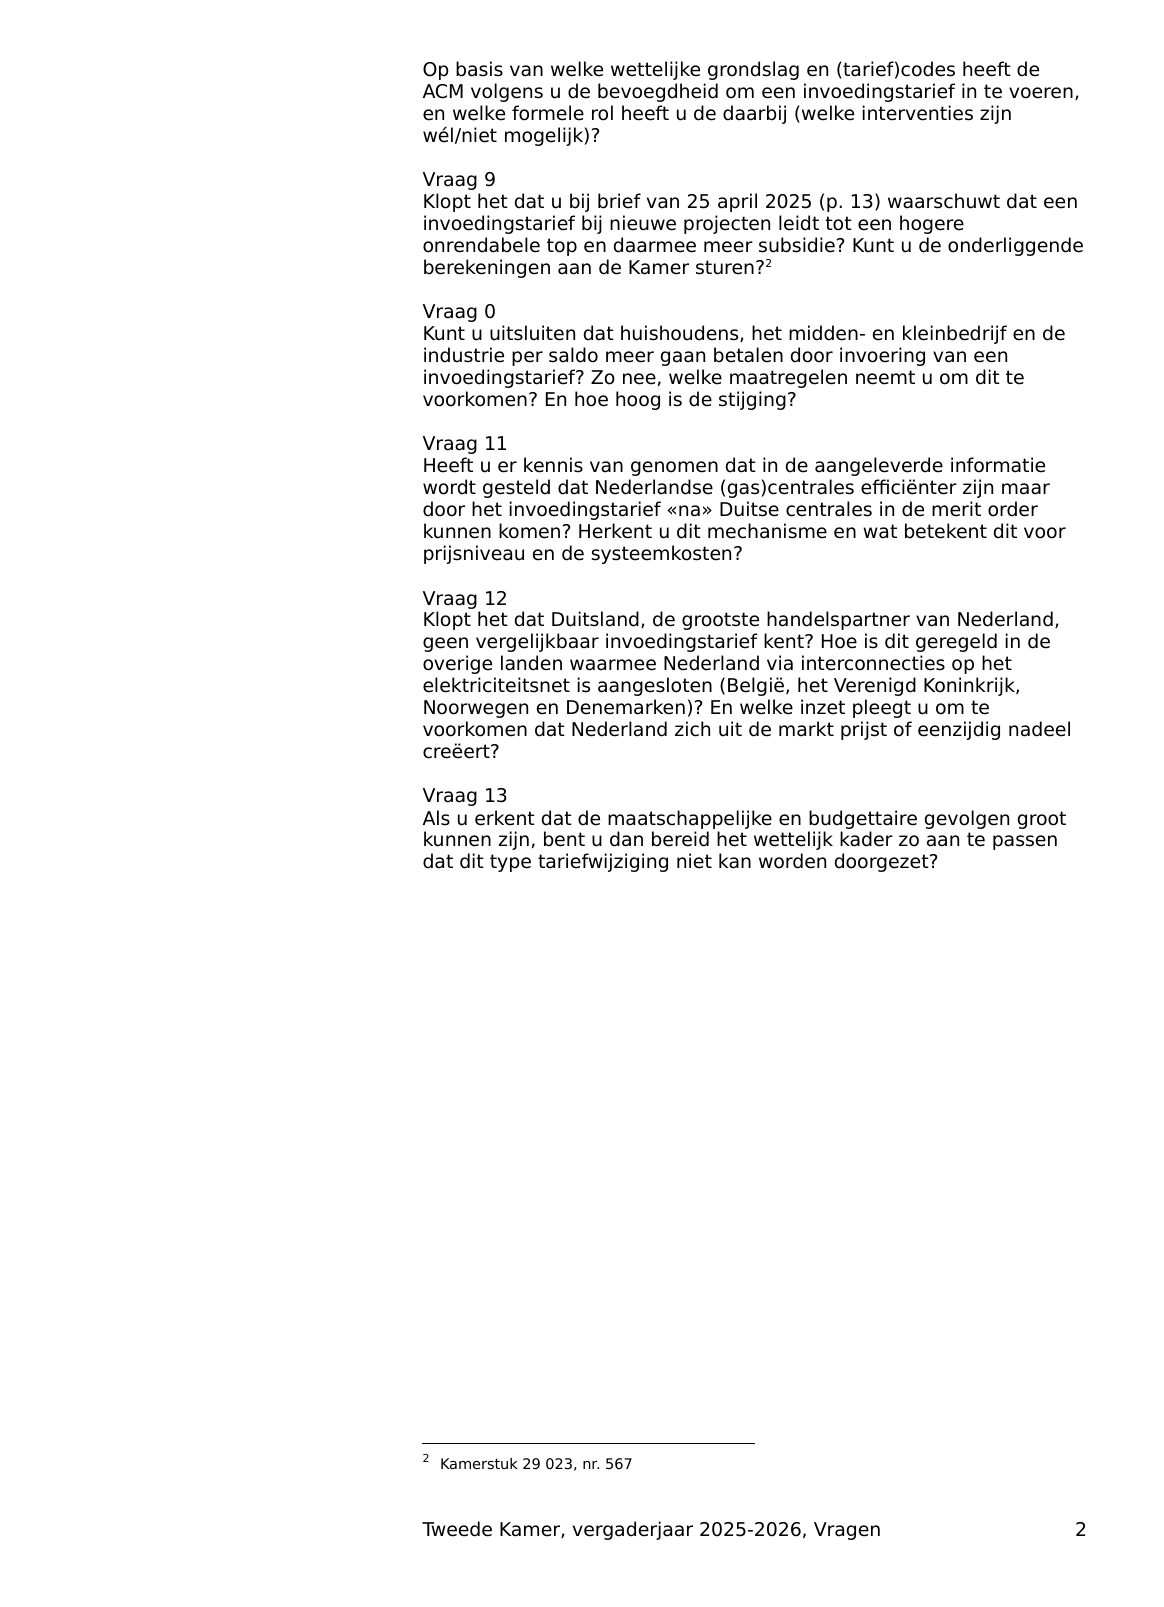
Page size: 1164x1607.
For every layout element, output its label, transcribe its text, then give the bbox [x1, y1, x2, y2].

text Heeft u er kennis van genomen dat in de aangeleverde informatie wordt gesteld dat Nederlandse (gas)centrales efficiënter zijn maar door het invoedingstarief «na» Duitse centrales in de merit order kunnen komen? Herkent u dit mechanisme en wat betekent dit voor prijsniveau en de systeemkosten? [422, 455, 1087, 565]
text Vraag 13 [422, 785, 1087, 807]
text Vraag 11 [422, 433, 1087, 455]
text Kunt u uitsluiten dat huishoudens, het midden- en kleinbedrijf en de industrie per saldo meer gaan betalen door invoering van een invoedingstarief? Zo nee, welke maatregelen neemt u om dit te voorkomen? En hoe hoog is de stijging? [422, 323, 1087, 411]
text Als u erkent dat de maatschappelijke en budgettaire gevolgen groot kunnen zijn, bent u dan bereid het wettelijk kader zo aan te passen dat dit type tariefwijziging niet kan worden doorgezet? [422, 807, 1087, 873]
text Vraag 0 [422, 301, 1087, 323]
text Vraag 9 [422, 169, 1087, 191]
text Klopt het dat Duitsland, de grootste handelspartner van Nederland, geen vergelijkbaar invoedingstarief kent? Hoe is dit geregeld in de overige landen waarmee Nederland via interconnecties op het elektriciteitsnet is aangesloten (België, het Verenigd Koninkrijk, Noorwegen en Denemarken)? En welke inzet pleegt u om te voorkomen dat Nederland zich uit de markt prijst of eenzijdig nadeel creëert? [422, 609, 1087, 763]
text Klopt het dat u bij brief van 25 april 2025 (p. 13) waarschuwt dat een invoedingstarief bij nieuwe projecten leidt tot een hogere onrendabele top en daarmee meer subsidie? Kunt u de onderliggende berekeningen aan de Kamer sturen? [422, 191, 1087, 279]
text Vraag 12 [422, 587, 1087, 609]
text Kamerstuk 29 023, nr. 567 [422, 1452, 1087, 1474]
text Op basis van welke wettelijke grondslag en (tarief)codes heeft de ACM volgens u de bevoegdheid om een invoedingstarief in te voeren, en welke formele rol heeft u de daarbij (welke interventies zijn wél/niet mogelijk)? [422, 59, 1087, 147]
